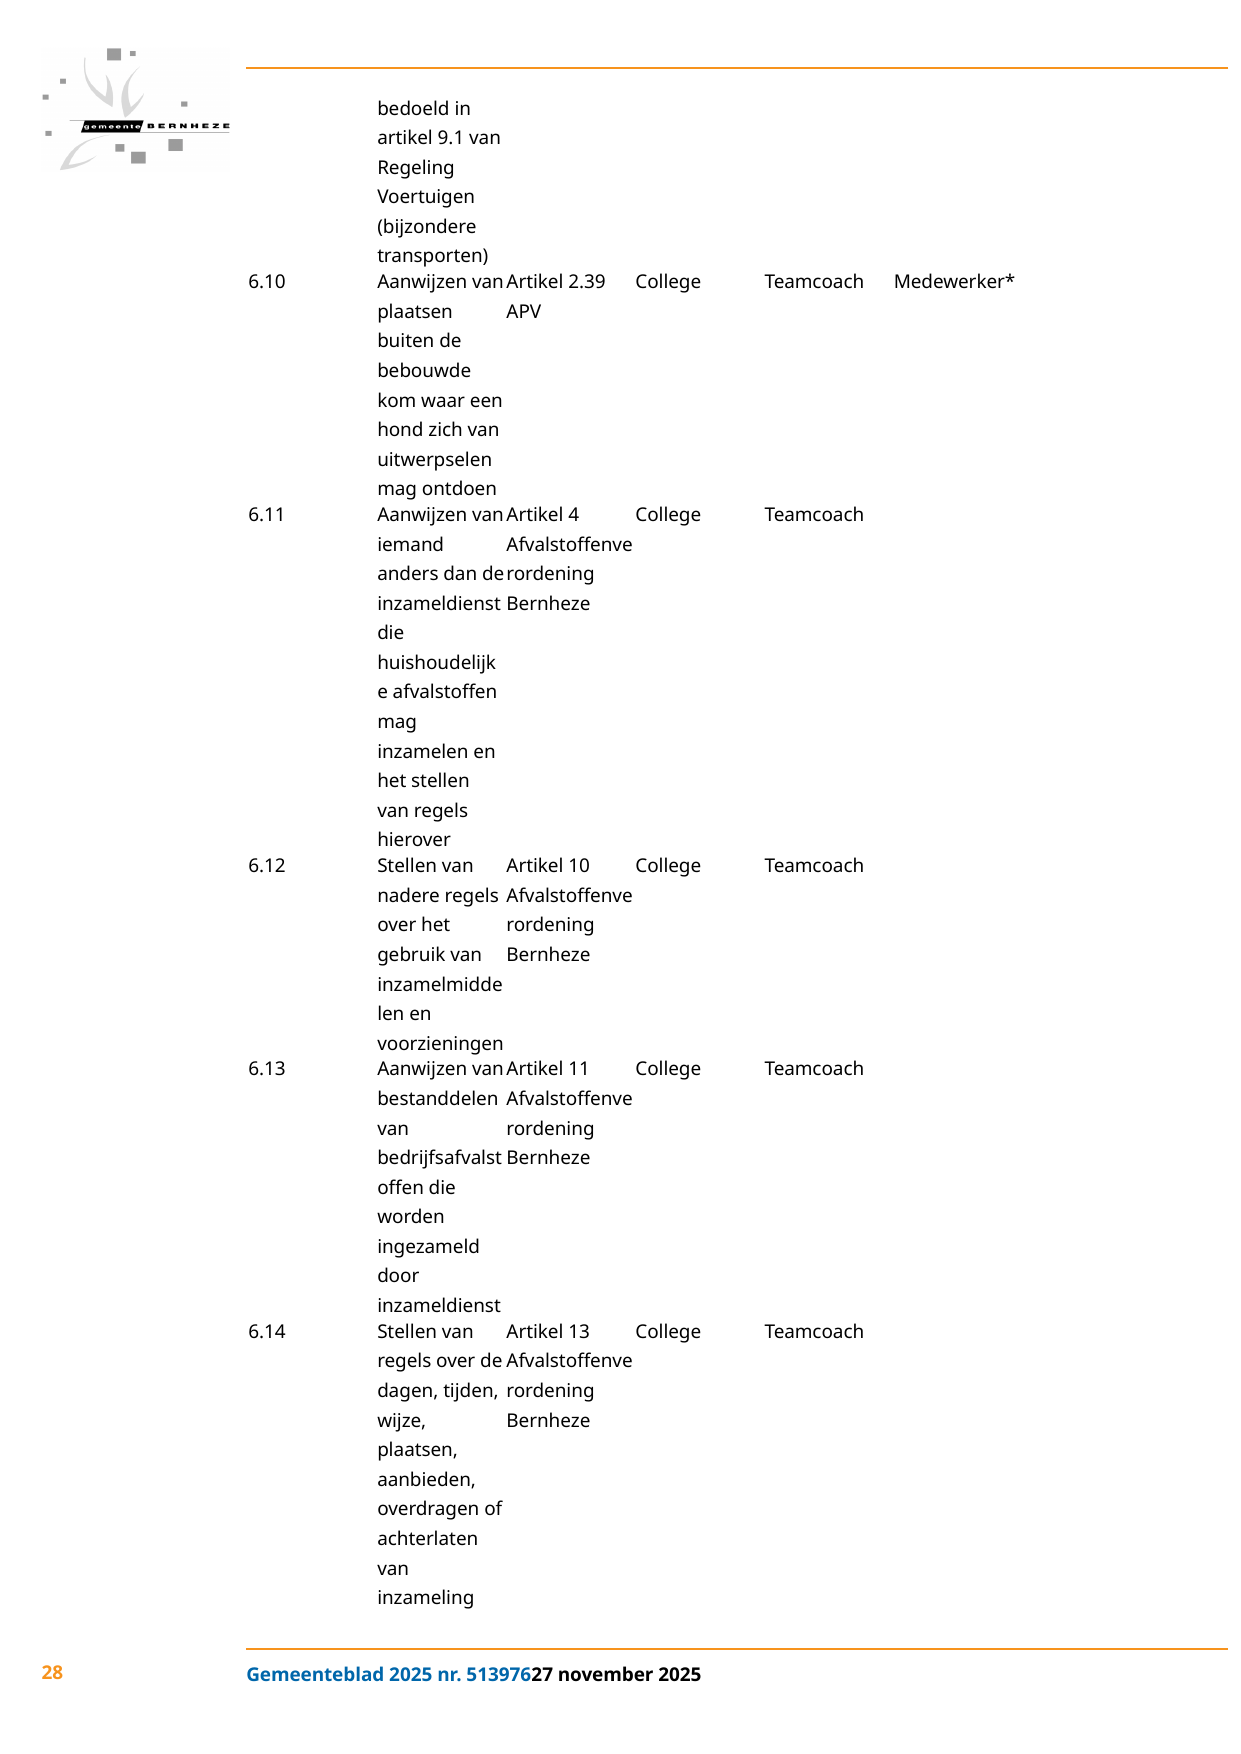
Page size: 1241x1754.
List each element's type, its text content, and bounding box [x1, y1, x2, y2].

table_cell [894, 1056, 1022, 1318]
table_cell [894, 1318, 1022, 1610]
table_cell [248, 95, 377, 268]
table_cell 6.12 [248, 853, 377, 1056]
table_cell Artikel 13 Afvalstoffenverordening Bernheze [506, 1318, 635, 1610]
table_cell [1023, 1318, 1152, 1610]
table_cell Stellen van regels over de dagen, tijden, wijze, plaatsen, aanbieden, overdragen of achterlaten van inzameling [377, 1318, 506, 1610]
table_cell Teamcoach [764, 1318, 893, 1610]
table_cell [894, 501, 1022, 852]
table_cell 6.11 [248, 501, 377, 852]
table_cell Artikel 10 Afvalstoffenverordening Bernheze [506, 853, 635, 1056]
table_cell Artikel 4 Afvalstoffenverordening Bernheze [506, 501, 635, 852]
table_cell College [635, 853, 764, 1056]
table_cell Teamcoach [764, 1056, 893, 1318]
table_cell Aanwijzen van bestanddelen van bedrijfsafvalstoffen die worden ingezameld door inzameldienst [377, 1056, 506, 1318]
table_cell Teamcoach [764, 501, 893, 852]
table_cell [1023, 853, 1152, 1056]
picture [41, 47, 231, 172]
table_cell Aanwijzen van plaatsen buiten de bebouwde kom waar een hond zich van uitwerpselen mag ontdoen [377, 269, 506, 501]
table_cell Stellen van nadere regels over het gebruik van inzamelmiddelen en voorzieningen [377, 853, 506, 1056]
table_cell [764, 95, 893, 268]
table_cell [1023, 269, 1152, 501]
table_cell 6.13 [248, 1056, 377, 1318]
table_cell Aanwijzen van iemand anders dan de inzameldienst die huishoudelijke afvalstoffen mag inzamelen en het stellen van regels hierover [377, 501, 506, 852]
table_cell [894, 853, 1022, 1056]
table_cell Artikel 2.39 APV [506, 269, 635, 501]
table_cell [894, 95, 1022, 268]
table_cell 6.10 [248, 269, 377, 501]
table_cell Artikel 11 Afvalstoffenverordening Bernheze [506, 1056, 635, 1318]
table_cell [1023, 501, 1152, 852]
table_cell College [635, 1056, 764, 1318]
table_cell 6.14 [248, 1318, 377, 1610]
table_cell Teamcoach [764, 853, 893, 1056]
table_cell bedoeld in artikel 9.1 van Regeling Voertuigen (bijzondere transporten) [377, 95, 506, 268]
table_cell [1023, 95, 1152, 268]
table_cell Teamcoach [764, 269, 893, 501]
table_cell [506, 95, 635, 268]
table_cell College [635, 501, 764, 852]
table_cell College [635, 1318, 764, 1610]
table_cell College [635, 269, 764, 501]
table_cell [1023, 1056, 1152, 1318]
table_cell Medewerker* [894, 269, 1022, 501]
table_cell [635, 95, 764, 268]
